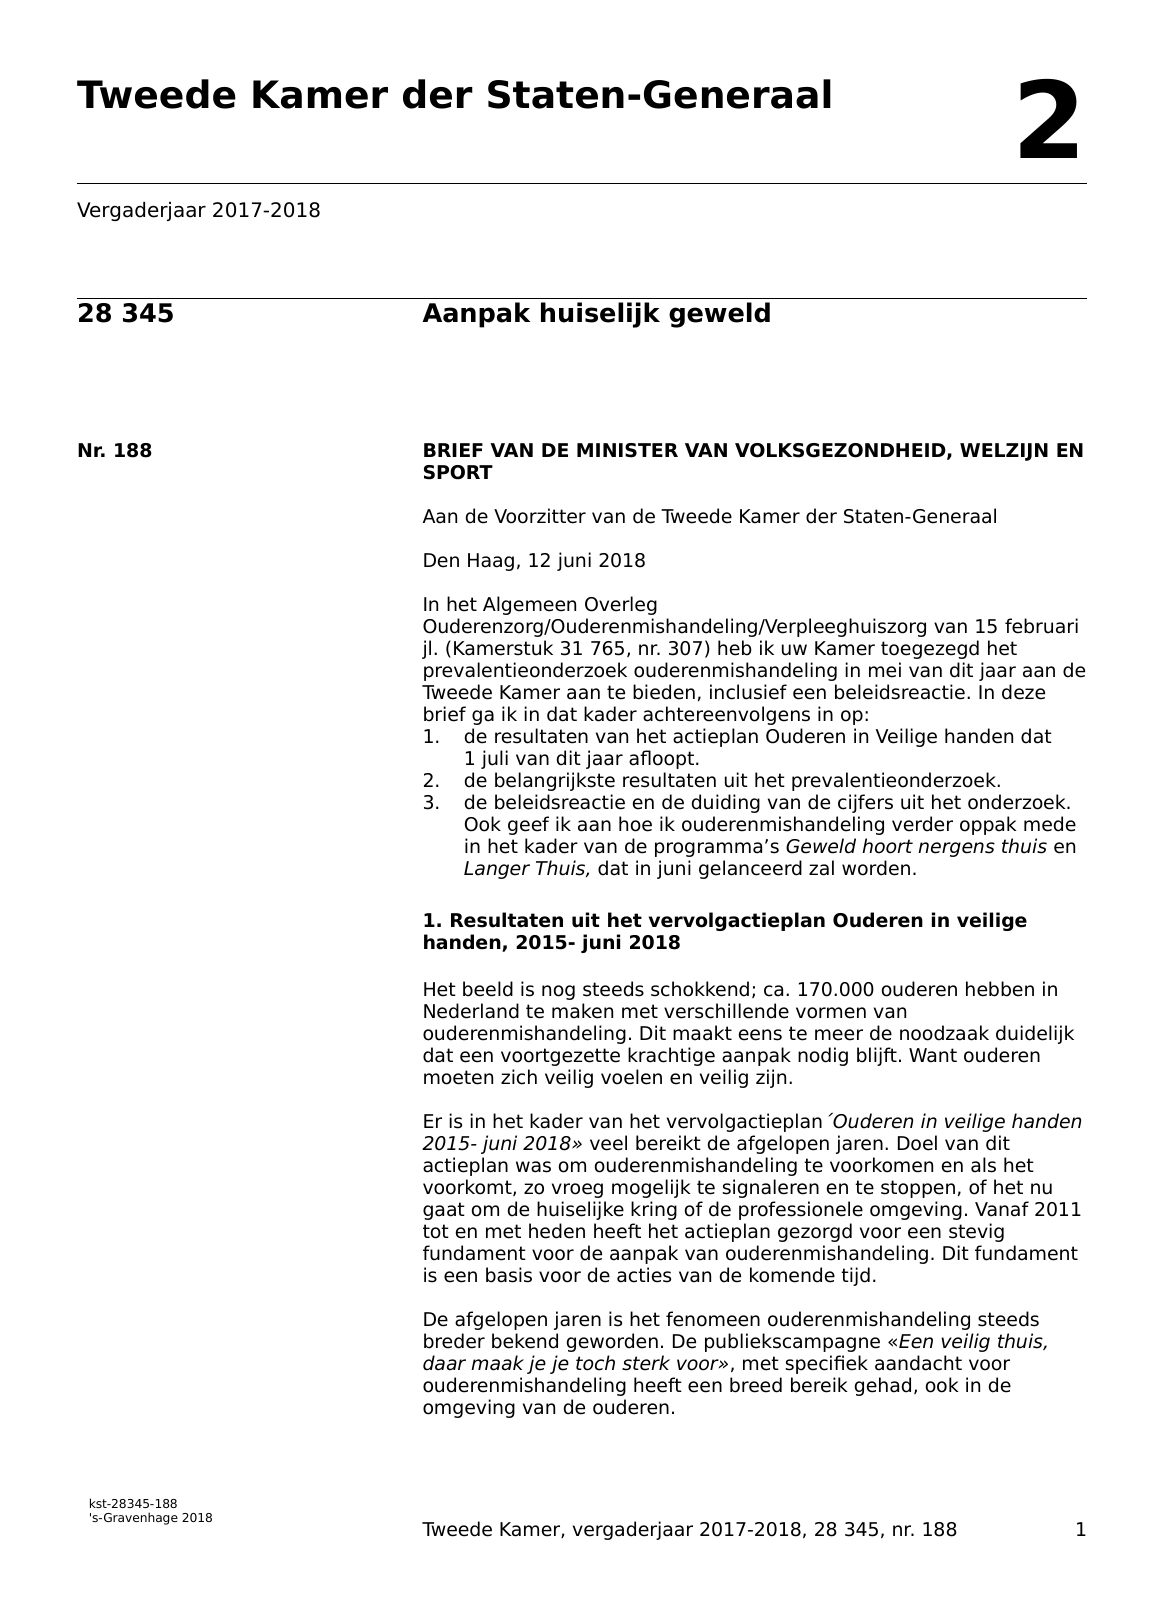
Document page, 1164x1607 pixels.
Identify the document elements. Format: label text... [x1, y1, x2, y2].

text Aan de Voorzitter van de Tweede Kamer der Staten-Generaal [422, 506, 1087, 528]
subtitle Nr. 188 BRIEF VAN DE MINISTER VAN VOLKSGEZONDHEID, WELZIJN EN SPORT [77, 440, 1087, 484]
text 2. de belangrijkste resultaten uit het prevalentieonderzoek. [422, 770, 1087, 792]
table_header Tweede Kamer der Staten-Generaal [77, 59, 886, 183]
text In het Algemeen Overleg Ouderenzorg/Ouderenmishandeling/Verpleeghuiszorg van 15 februari jl. (Kamerstuk 31 765, nr. 307) heb ik uw Kamer toegezegd het prevalentieonderzoek ouderenmishandeling in mei van dit jaar aan de Tweede Kamer aan te bieden, inclusief een beleidsreactie. In deze brief ga ik in dat kader achtereenvolgens in op: [422, 594, 1087, 726]
text De afgelopen jaren is het fenomeen ouderenmishandeling steeds breder bekend geworden. De publiekscampagne «Een veilig thuis, daar maak je je toch sterk voor», met specifiek aandacht voor ouderenmishandeling heeft een breed bereik gehad, ook in de omgeving van de ouderen. [422, 1309, 1087, 1419]
subtitle 1. Resultaten uit het vervolgactieplan Ouderen in veilige handen, 2015- juni 2018 [422, 910, 1087, 954]
table_cell Vergaderjaar 2017-2018 [77, 184, 1087, 298]
text Het beeld is nog steeds schokkend; ca. 170.000 ouderen hebben in Nederland te maken met verschillende vormen van ouderenmishandeling. Dit maakt eens te meer de noodzaak duidelijk dat een voortgezette krachtige aanpak nodig blijft. Want ouderen moeten zich veilig voelen en veilig zijn. [422, 979, 1087, 1089]
subtitle 28 345 Aanpak huiselijk geweld [77, 299, 1087, 329]
text Er is in het kader van het vervolgactieplan´Ouderen in veilige handen 2015- juni 2018» veel bereikt de afgelopen jaren. Doel van dit actieplan was om ouderenmishandeling te voorkomen en als het voorkomt, zo vroeg mogelijk te signaleren en te stoppen, of het nu gaat om de huiselijke kring of de professionele omgeving. Vanaf 2011 tot en met heden heeft het actieplan gezorgd voor een stevig fundament voor de aanpak van ouderenmishandeling. Dit fundament is een basis voor de acties van de komende tijd. [422, 1111, 1087, 1287]
text 1. de resultaten van het actieplan Ouderen in Veilige handen dat 1 juli van dit jaar afloopt. [422, 726, 1087, 770]
text kst-28345-188 [88, 1497, 323, 1511]
text 3. de beleidsreactie en de duiding van de cijfers uit het onderzoek. Ook geef ik aan hoe ik ouderenmishandeling verder oppak mede in het kader van de programma’s Geweld hoort nergens thuis en Langer Thuis, dat in juni gelanceerd zal worden. [422, 792, 1087, 880]
text Den Haag, 12 juni 2018 [422, 550, 1087, 572]
table_header 2 [886, 59, 1087, 183]
text 's-Gravenhage 2018 [88, 1511, 323, 1525]
